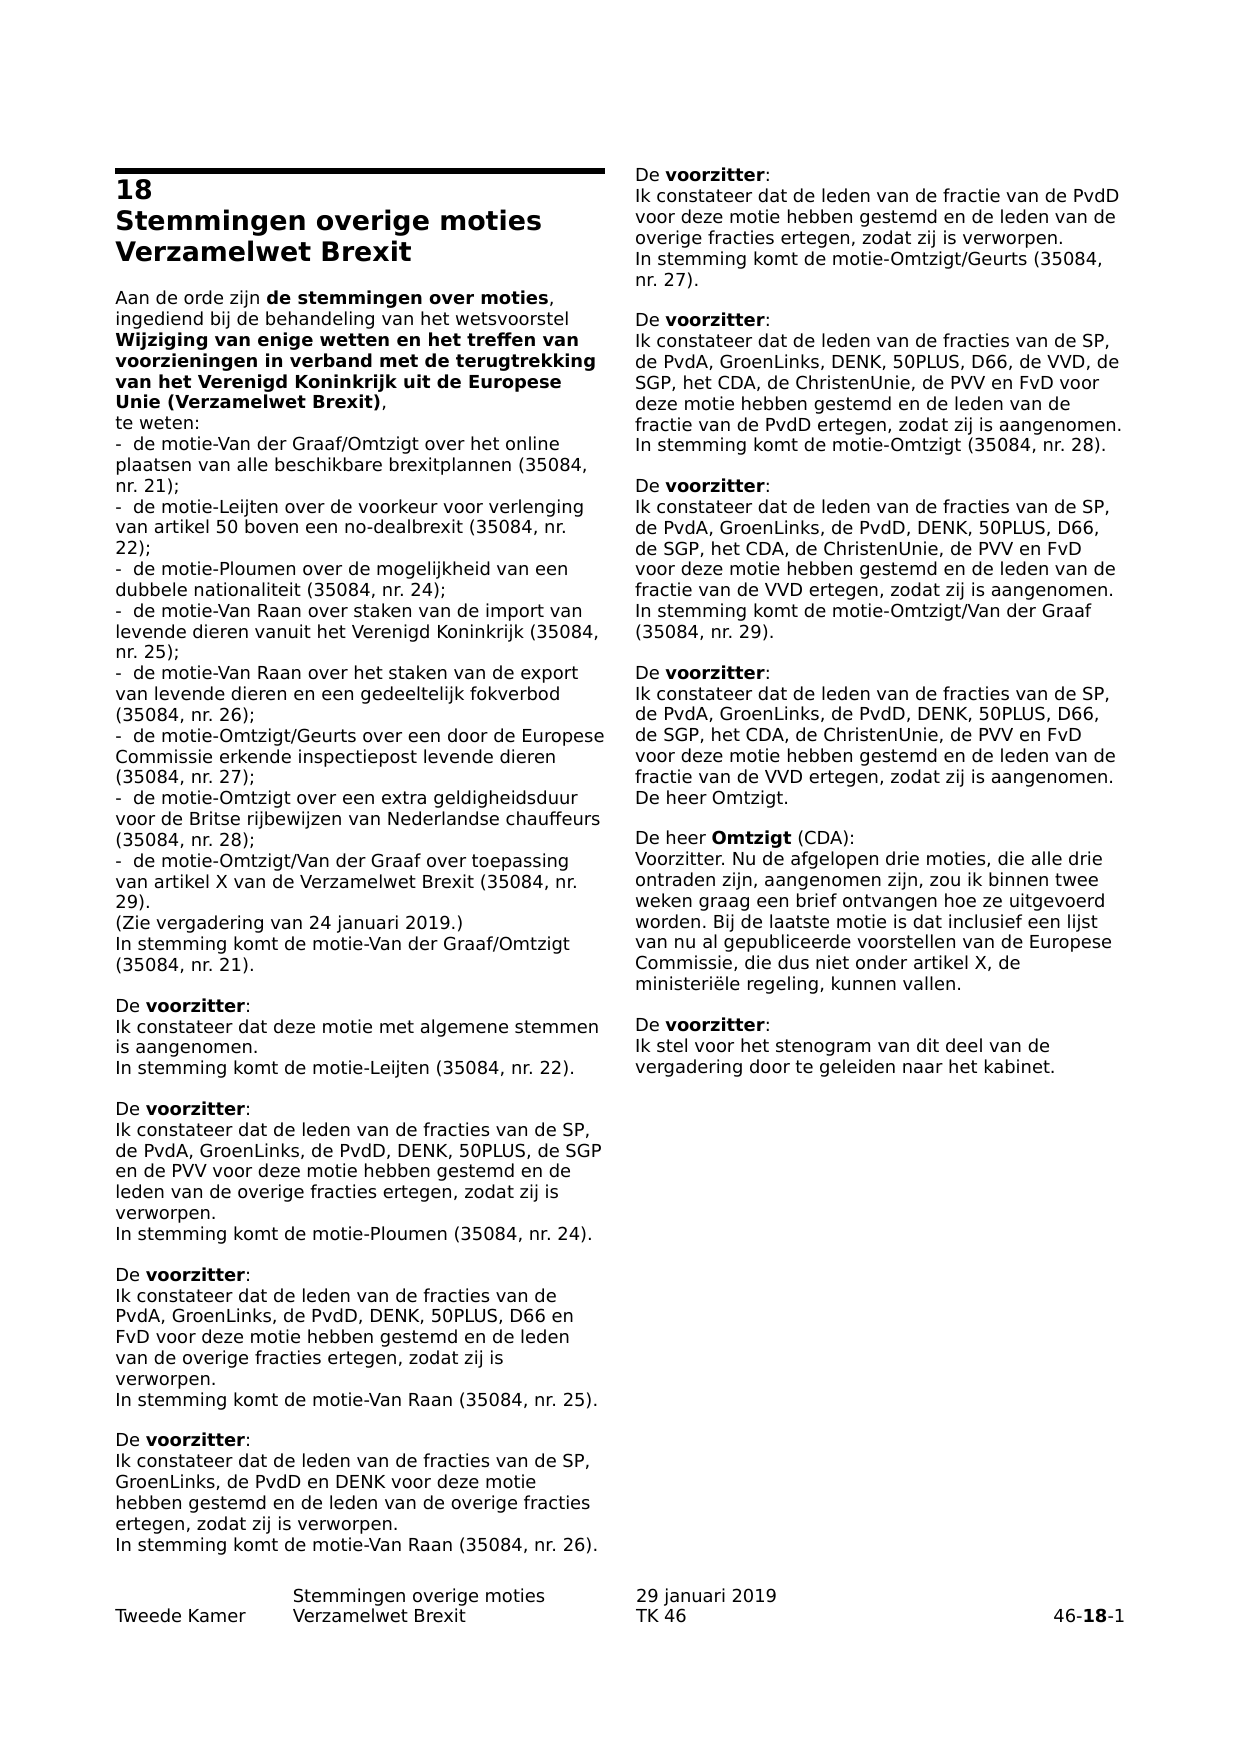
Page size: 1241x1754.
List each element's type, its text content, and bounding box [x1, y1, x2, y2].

text Voorzitter. Nu de afgelopen drie moties, die alle drie ontraden zijn, aangenomen zijn, zou ik binnen twee weken graag een brief ontvangen hoe ze uitgevoerd worden. Bij de laatste motie is dat inclusief een lijst van nu al gepubliceerde voorstellen van de Europese Commissie, die dus niet onder artikel X, de ministeriële regeling, kunnen vallen. [635, 849, 1125, 995]
text De heer Omtzigt. [635, 787, 1125, 808]
text De voorzitter: [635, 662, 1125, 683]
text Ik constateer dat deze motie met algemene stemmen is aangenomen. [115, 1016, 605, 1058]
list de motie-Leijten over de voorkeur voor verlenging van artikel 50 boven een no-dealbrexit (35084, nr. 22); [115, 496, 605, 559]
text Ik constateer dat de leden van de fracties van de SP, de PvdA, GroenLinks, de PvdD, DENK, 50PLUS, D66, de SGP, het CDA, de ChristenUnie, de PVV en FvD voor deze motie hebben gestemd en de leden van de fractie van de VVD ertegen, zodat zij is aangenomen. [635, 683, 1125, 787]
text In stemming komt de motie-Omtzigt/Van der Graaf (35084, nr. 29). [635, 601, 1125, 642]
text (Zie vergadering van 24 januari 2019.) [115, 913, 605, 934]
title 18 Stemmingen overige moties Verzamelwet Brexit [115, 174, 605, 268]
text De voorzitter: [635, 165, 1125, 186]
text Ik constateer dat de leden van de fractie van de PvdD voor deze motie hebben gestemd en de leden van de overige fracties ertegen, zodat zij is verworpen. [635, 186, 1125, 248]
text De voorzitter: [115, 1099, 605, 1119]
text De voorzitter: [115, 1264, 605, 1285]
text De heer Omtzigt (CDA): [635, 828, 1125, 849]
text In stemming komt de motie-Ploumen (35084, nr. 24). [115, 1224, 605, 1244]
text De voorzitter: [635, 1015, 1125, 1036]
list de motie-Van der Graaf/Omtzigt over het online plaatsen van alle beschikbare brexitplannen (35084, nr. 21); [115, 434, 605, 496]
text Ik constateer dat de leden van de fracties van de SP, de PvdA, GroenLinks, DENK, 50PLUS, D66, de VVD, de SGP, het CDA, de ChristenUnie, de PVV en FvD voor deze motie hebben gestemd en de leden van de fractie van de PvdD ertegen, zodat zij is aangenomen. [635, 331, 1125, 435]
list de motie-Omtzigt over een extra geldigheidsduur voor de Britse rijbewijzen van Nederlandse chauffeurs (35084, nr. 28); [115, 788, 605, 851]
list de motie-Omtzigt/Van der Graaf over toepassing van artikel X van de Verzamelwet Brexit (35084, nr. 29). [115, 851, 605, 913]
text In stemming komt de motie-Omtzigt (35084, nr. 28). [635, 435, 1125, 456]
text In stemming komt de motie-Van Raan (35084, nr. 26). [115, 1534, 605, 1555]
text Ik constateer dat de leden van de fracties van de PvdA, GroenLinks, de PvdD, DENK, 50PLUS, D66 en FvD voor deze motie hebben gestemd en de leden van de overige fracties ertegen, zodat zij is verworpen. [115, 1285, 605, 1389]
text Aan de orde zijn de stemmingen over moties, ingediend bij de behandeling van het wetsvoorstel Wijziging van enige wetten en het treffen van voorzieningen in verband met de terugtrekking van het Verenigd Koninkrijk uit de Europese Unie (Verzamelwet Brexit), [115, 288, 605, 413]
text De voorzitter: [115, 996, 605, 1016]
list de motie-Ploumen over de mogelijkheid van een dubbele nationaliteit (35084, nr. 24); [115, 559, 605, 601]
text In stemming komt de motie-Leijten (35084, nr. 22). [115, 1058, 605, 1079]
text De voorzitter: [115, 1430, 605, 1451]
text In stemming komt de motie-Van Raan (35084, nr. 25). [115, 1389, 605, 1410]
text Ik constateer dat de leden van de fracties van de SP, de PvdA, GroenLinks, de PvdD, DENK, 50PLUS, D66, de SGP, het CDA, de ChristenUnie, de PVV en FvD voor deze motie hebben gestemd en de leden van de fractie van de VVD ertegen, zodat zij is aangenomen. [635, 497, 1125, 601]
text In stemming komt de motie-Omtzigt/Geurts (35084, nr. 27). [635, 248, 1125, 290]
list de motie-Van Raan over het staken van de export van levende dieren en een gedeeltelijk fokverbod (35084, nr. 26); [115, 663, 605, 726]
text Ik constateer dat de leden van de fracties van de SP, de PvdA, GroenLinks, de PvdD, DENK, 50PLUS, de SGP en de PVV voor deze motie hebben gestemd en de leden van de overige fracties ertegen, zodat zij is verworpen. [115, 1119, 605, 1224]
text De voorzitter: [635, 476, 1125, 497]
text In stemming komt de motie-Van der Graaf/Omtzigt (35084, nr. 21). [115, 934, 605, 976]
text Ik stel voor het stenogram van dit deel van de vergadering door te geleiden naar het kabinet. [635, 1036, 1125, 1077]
text te weten: [115, 413, 605, 434]
list de motie-Omtzigt/Geurts over een door de Europese Commissie erkende inspectiepost levende dieren (35084, nr. 27); [115, 726, 605, 788]
text Ik constateer dat de leden van de fracties van de SP, GroenLinks, de PvdD en DENK voor deze motie hebben gestemd en de leden van de overige fracties ertegen, zodat zij is verworpen. [115, 1451, 605, 1534]
list de motie-Van Raan over staken van de import van levende dieren vanuit het Verenigd Koninkrijk (35084, nr. 25); [115, 601, 605, 663]
text De voorzitter: [635, 310, 1125, 331]
